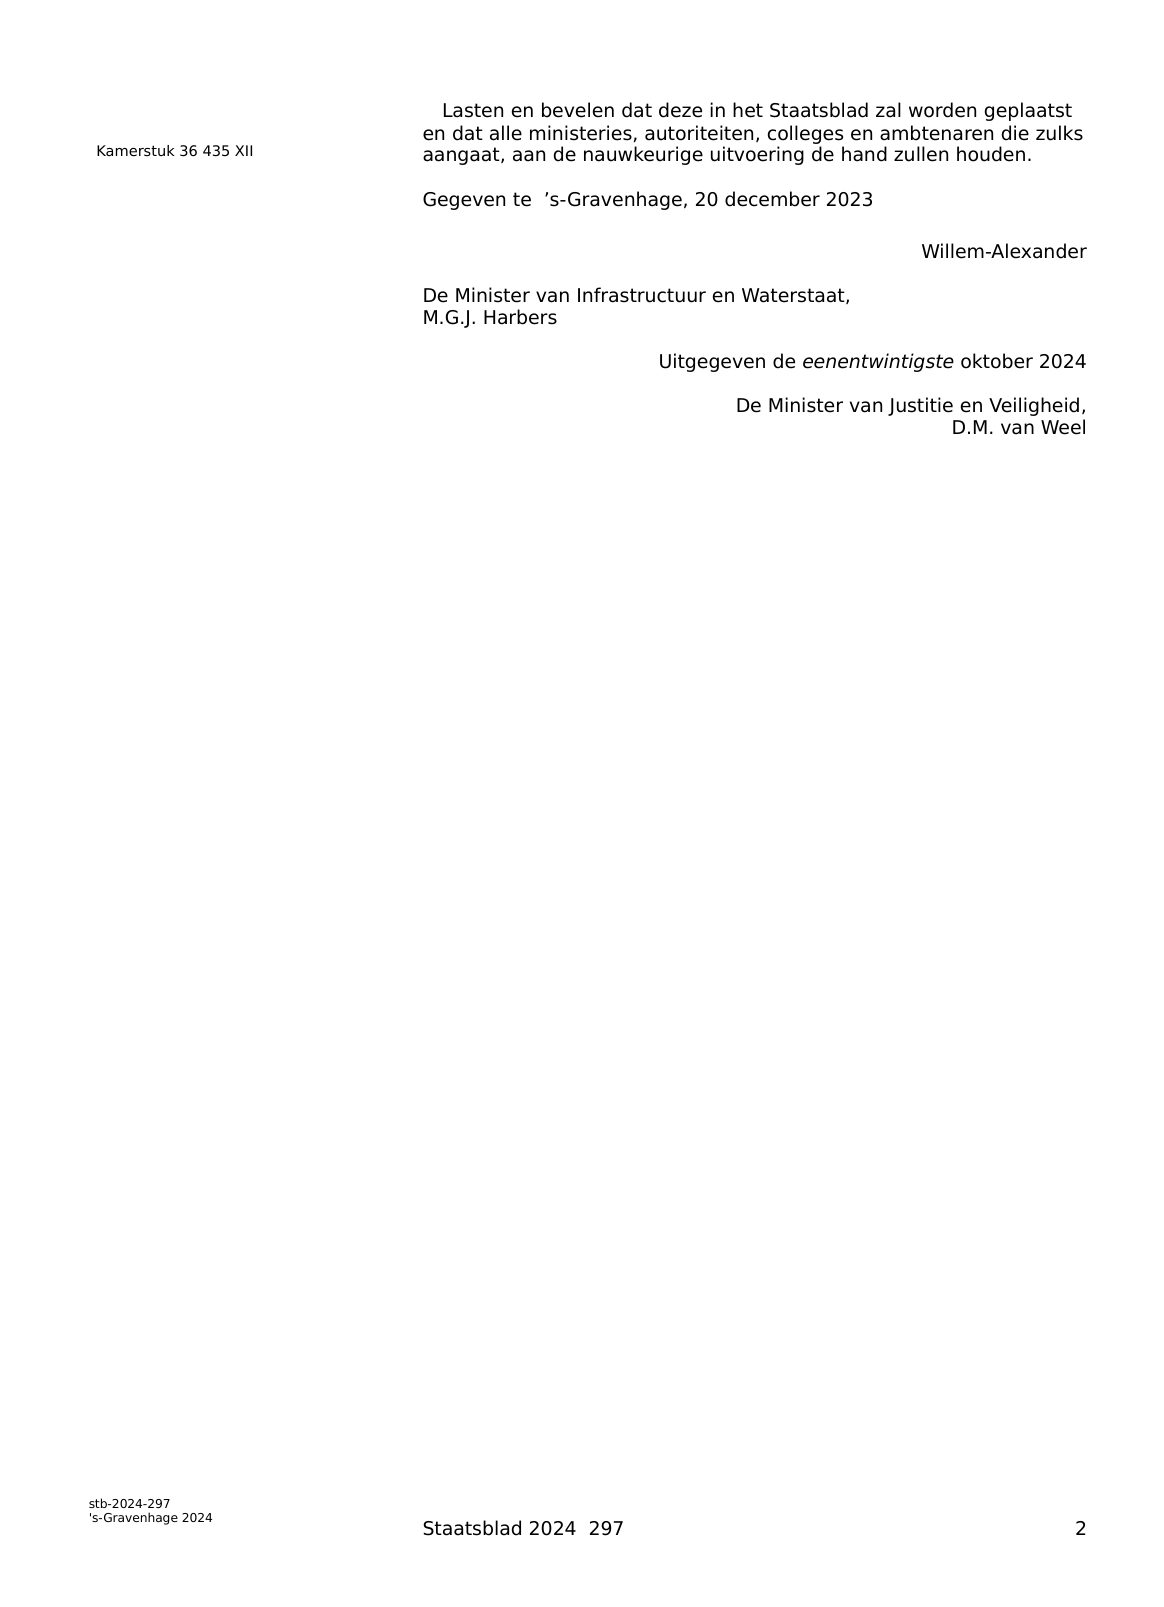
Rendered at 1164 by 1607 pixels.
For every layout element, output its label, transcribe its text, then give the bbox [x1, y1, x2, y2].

text Willem-Alexander [422, 241, 1087, 262]
text stb-2024-297 [88, 1497, 323, 1511]
text De Minister van Justitie en Veiligheid, D.M. van Weel [422, 395, 1087, 439]
text Uitgegeven de eenentwintigste oktober 2024 [422, 351, 1087, 373]
text 's-Gravenhage 2024 [88, 1511, 323, 1525]
text Lasten en bevelen dat deze in het Staatsblad zal worden geplaatst en dat alle ministeries, autoriteiten, colleges en ambtenaren die zulks aangaat, aan de nauwkeurige uitvoering de hand zullen houden. [422, 100, 1087, 166]
text Kamerstuk 36 435 XII [77, 143, 396, 160]
text Gegeven te ’s-Gravenhage, 20 december 2023 [422, 188, 1087, 211]
text De Minister van Infrastructuur en Waterstaat, M.G.J. Harbers [422, 285, 1087, 329]
